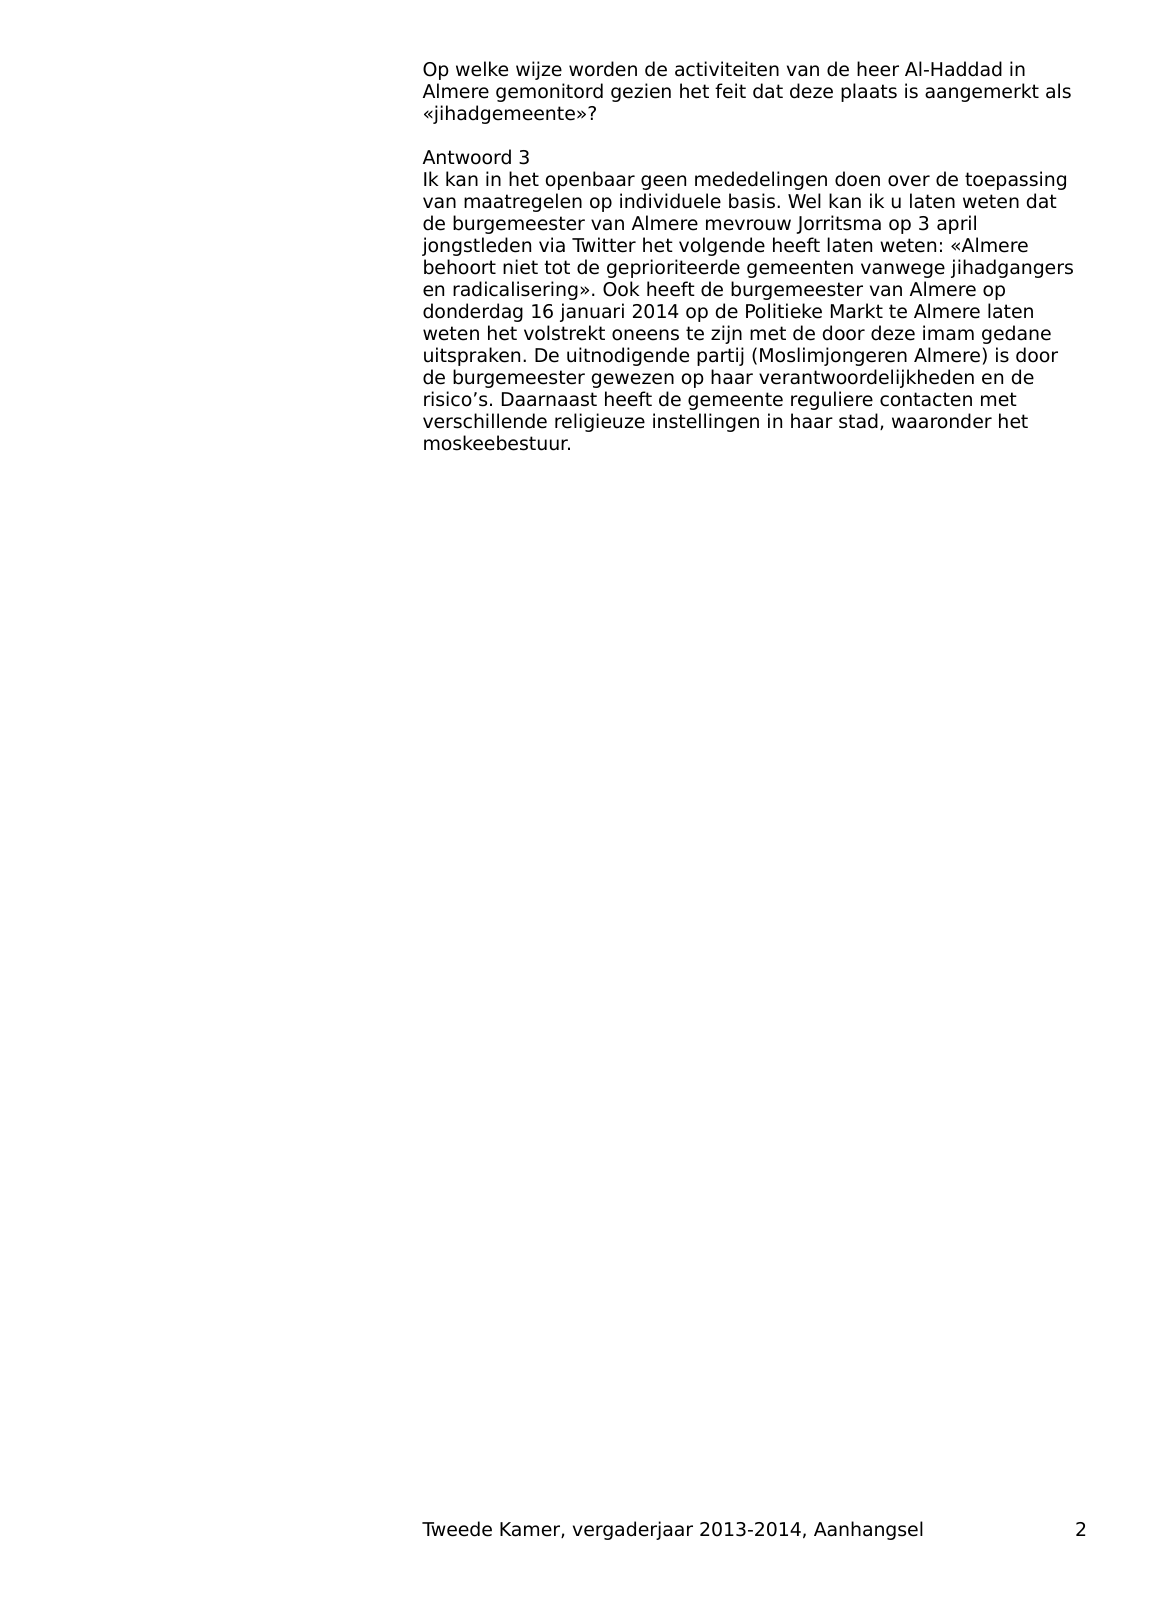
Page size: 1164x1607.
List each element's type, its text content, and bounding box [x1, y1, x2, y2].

text Ik kan in het openbaar geen mededelingen doen over de toepassing van maatregelen op individuele basis. Wel kan ik u laten weten dat de burgemeester van Almere mevrouw Jorritsma op 3 april jongstleden via Twitter het volgende heeft laten weten: «Almere behoort niet tot de geprioriteerde gemeenten vanwege jihadgangers en radicalisering». Ook heeft de burgemeester van Almere op donderdag 16 januari 2014 op de Politieke Markt te Almere laten weten het volstrekt oneens te zijn met de door deze imam gedane uitspraken. De uitnodigende partij (Moslimjongeren Almere) is door de burgemeester gewezen op haar verantwoordelijkheden en de risico’s. Daarnaast heeft de gemeente reguliere contacten met verschillende religieuze instellingen in haar stad, waaronder het moskeebestuur. [422, 169, 1087, 455]
text Op welke wijze worden de activiteiten van de heer Al-Haddad in Almere gemonitord gezien het feit dat deze plaats is aangemerkt als «jihadgemeente»? [422, 59, 1087, 125]
text Antwoord 3 [422, 147, 1087, 169]
